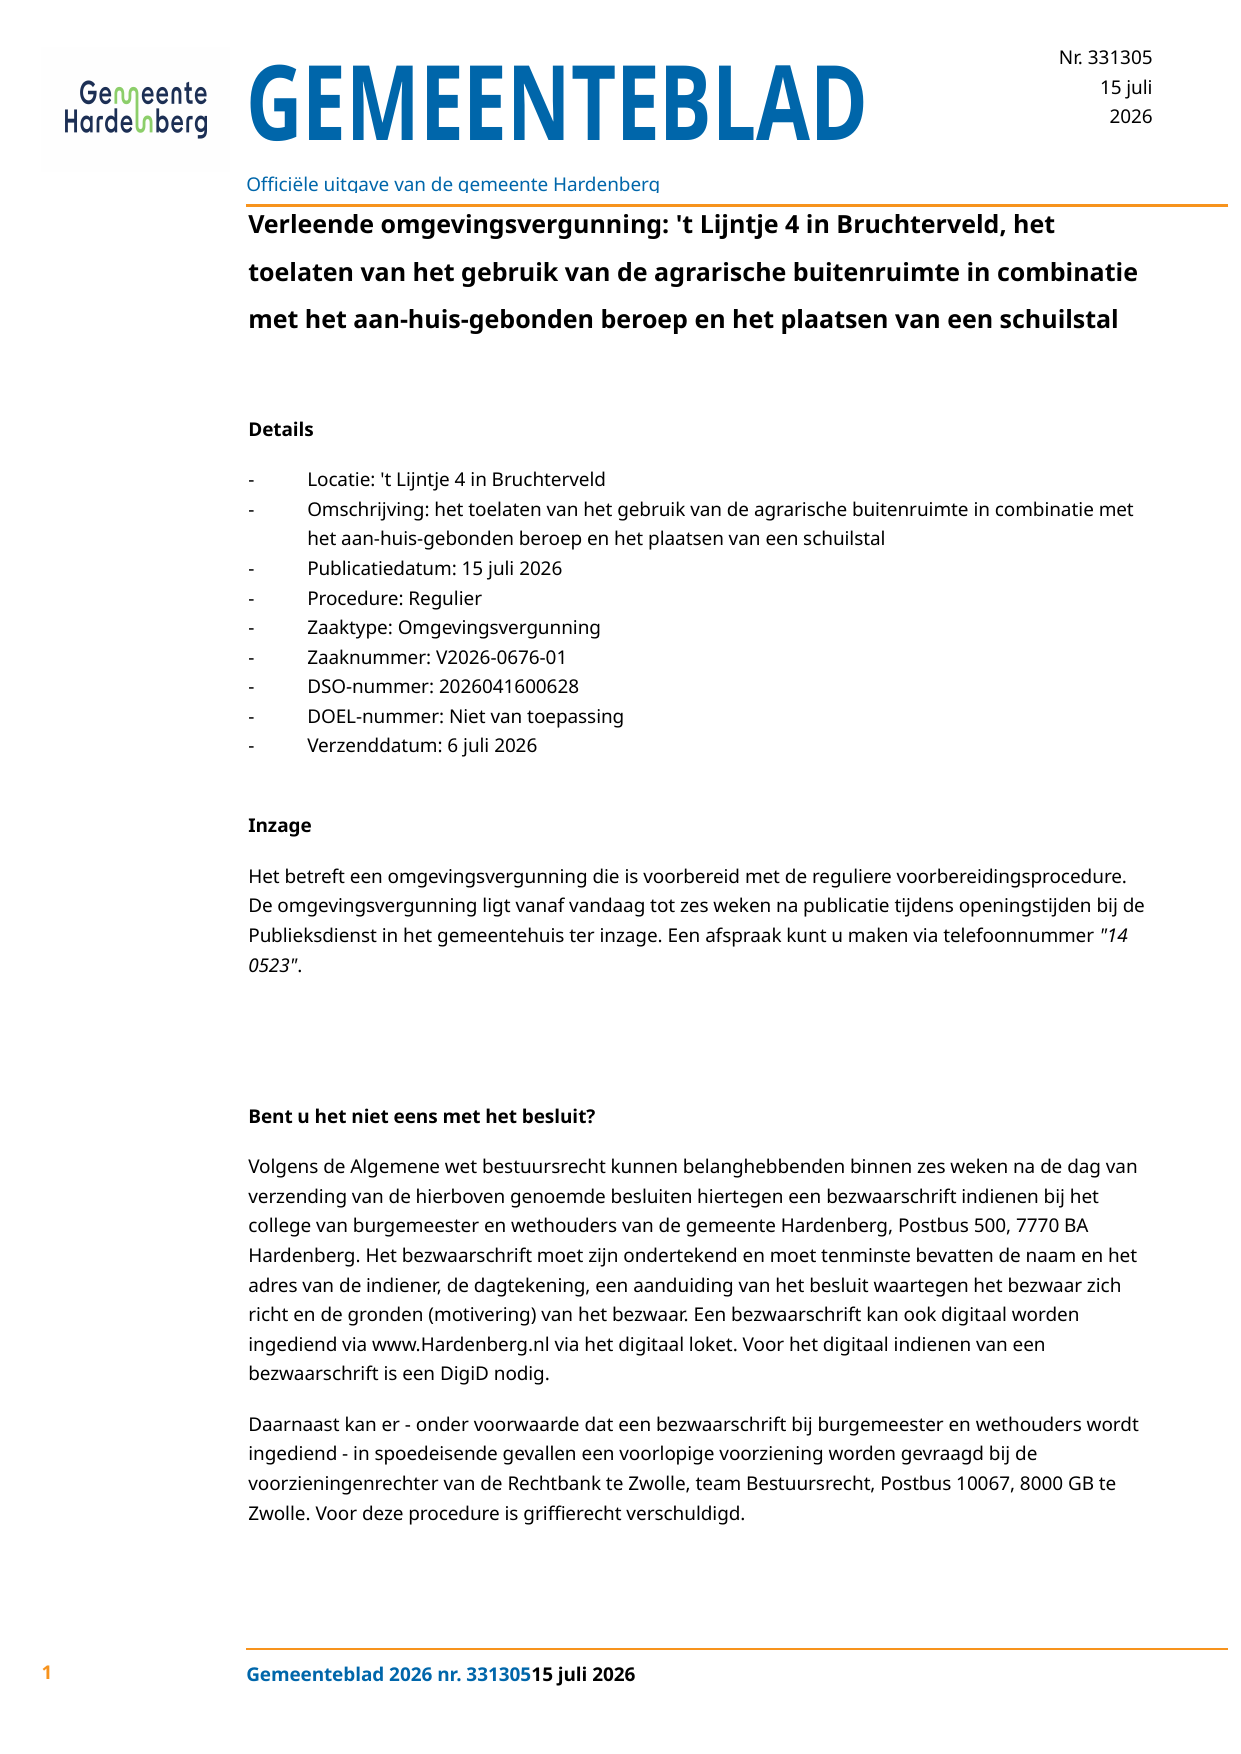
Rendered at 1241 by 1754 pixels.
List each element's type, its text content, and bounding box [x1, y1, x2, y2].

text Daarnaast kan er - onder voorwaarde dat een bezwaarschrift bij burgemeester en wethouders wordt ingediend - in spoedeisende gevallen een voorlopige voorziening worden gevraagd bij de voorzieningenrechter van de Rechtbank te Zwolle, team Bestuursrecht, Postbus 10067, 8000 GB te Zwolle. Voor deze procedure is griffierecht verschuldigd. [248, 1411, 1152, 1525]
list Omschrijving: het toelaten van het gebruik van de agrarische buitenruimte in combinatie met het aan-huis-gebonden beroep en het plaatsen van een schuilstal [248, 496, 1152, 551]
text Het betreft een omgevingsvergunning die is voorbereid met de reguliere voorbereidingsprocedure. De omgevingsvergunning ligt vanaf vandaag tot zes weken na publicatie tijdens openingstijden bij de Publieksdienst in het gemeentehuis ter inzage. Een afspraak kunt u maken via telefoonnummer "14 0523". [248, 863, 1152, 977]
list Zaaktype: Omgevingsvergunning [248, 614, 1152, 640]
picture [41, 47, 231, 172]
text Inzage [248, 813, 1152, 838]
list Locatie: 't Lijntje 4 in Bruchterveld [248, 466, 1152, 492]
text Verleende omgevingsvergunning: 't Lijntje 4 in Bruchterveld, het toelaten van het gebruik van de agrarische buitenruimte in combinatie met het aan-huis-gebonden beroep en het plaatsen van een schuilstal [248, 207, 1152, 336]
list DSO-nummer: 2026041600628 [248, 673, 1152, 699]
text Volgens de Algemene wet bestuursrecht kunnen belanghebbenden binnen zes weken na de dag van verzending van de hierboven genoemde besluiten hiertegen een bezwaarschrift indienen bij het college van burgemeester en wethouders van de gemeente Hardenberg, Postbus 500, 7770 BA Hardenberg. Het bezwaarschrift moet zijn ondertekend en moet tenminste bevatten de naam en het adres van de indiener, de dagtekening, een aanduiding van het besluit waartegen het bezwaar zich richt en de gronden (motivering) van het bezwaar. Een bezwaarschrift kan ook digitaal worden ingediend via www.Hardenberg.nl via het digitaal loket. Voor het digitaal indienen van een bezwaarschrift is een DigiD nodig. [248, 1153, 1152, 1386]
list Publicatiedatum: 15 juli 2026 [248, 555, 1152, 581]
list Procedure: Regulier [248, 585, 1152, 610]
text Bent u het niet eens met het besluit? [248, 1103, 1152, 1129]
list Verzenddatum: 6 juli 2026 [248, 733, 1152, 758]
text Details [248, 416, 1152, 442]
list Zaaknummer: V2026-0676-01 [248, 644, 1152, 669]
list DOEL-nummer: Niet van toepassing [248, 703, 1152, 729]
